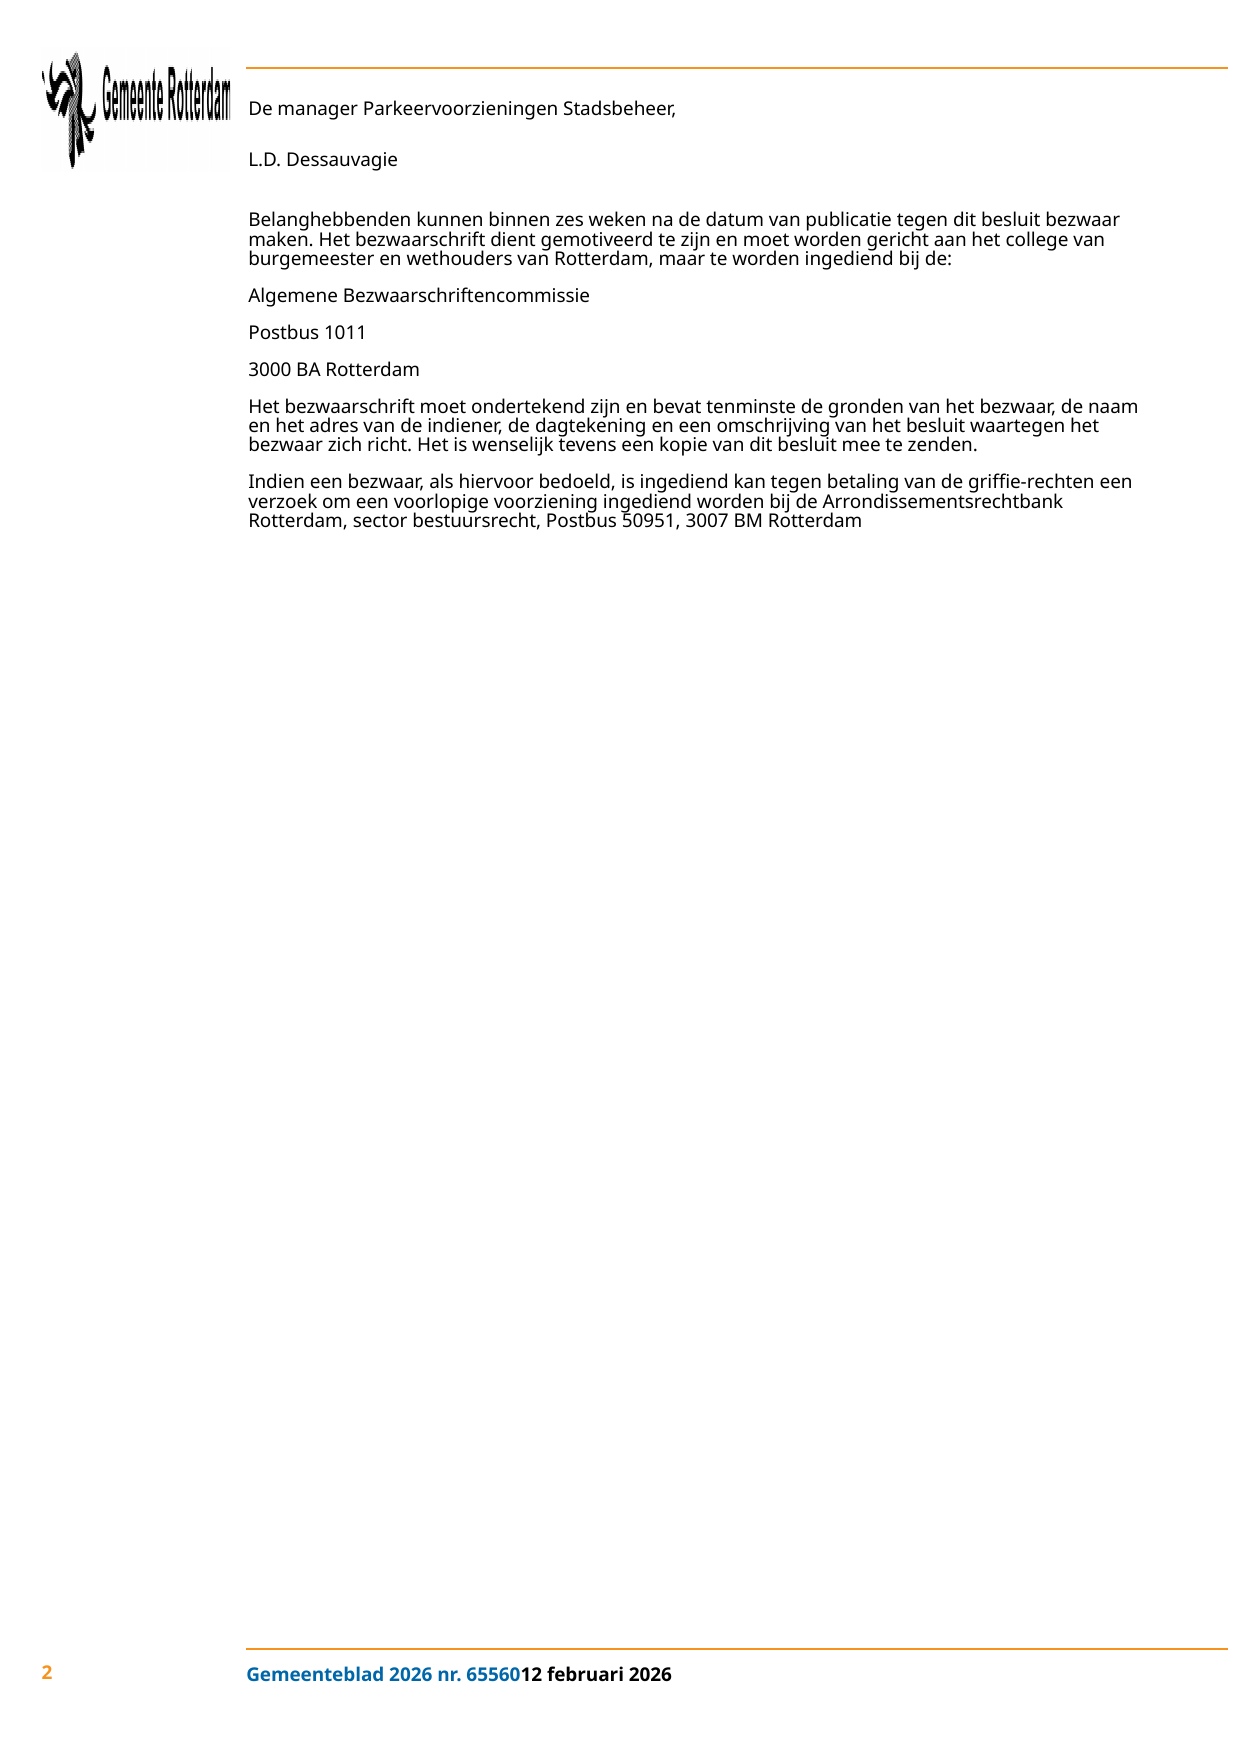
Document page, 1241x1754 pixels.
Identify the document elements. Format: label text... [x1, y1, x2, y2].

text 3000 BA Rotterdam [248, 361, 1152, 380]
text Indien een bezwaar, als hiervoor bedoeld, is ingediend kan tegen betaling van de griffie-rechten een verzoek om een voorlopige voorziening ingediend worden bij de Arrondissementsrechtbank Rotterdam, sector bestuursrecht, Postbus 50951, 3007 BM Rotterdam [248, 473, 1152, 531]
text Het bezwaarschrift moet ondertekend zijn en bevat tenminste de gronden van het bezwaar, de naam en het adres van de indiener, de dagtekening en een omschrijving van het besluit waartegen het bezwaar zich richt. Het is wenselijk tevens een kopie van dit besluit mee te zenden. [248, 398, 1152, 456]
text Belanghebbenden kunnen binnen zes weken na de datum van publicatie tegen dit besluit bezwaar maken. Het bezwaarschrift dient gemotiveerd te zijn en moet worden gericht aan het college van burgemeester en wethouders van Rotterdam, maar te worden ingediend bij de: [248, 211, 1152, 269]
text Postbus 1011 [248, 324, 1152, 343]
text Algemene Bezwaarschriftencommissie [248, 287, 1152, 306]
text L.D. Dessauvagie [248, 146, 1152, 172]
picture [41, 47, 231, 172]
text De manager Parkeervoorzieningen Stadsbeheer, [248, 95, 1152, 121]
